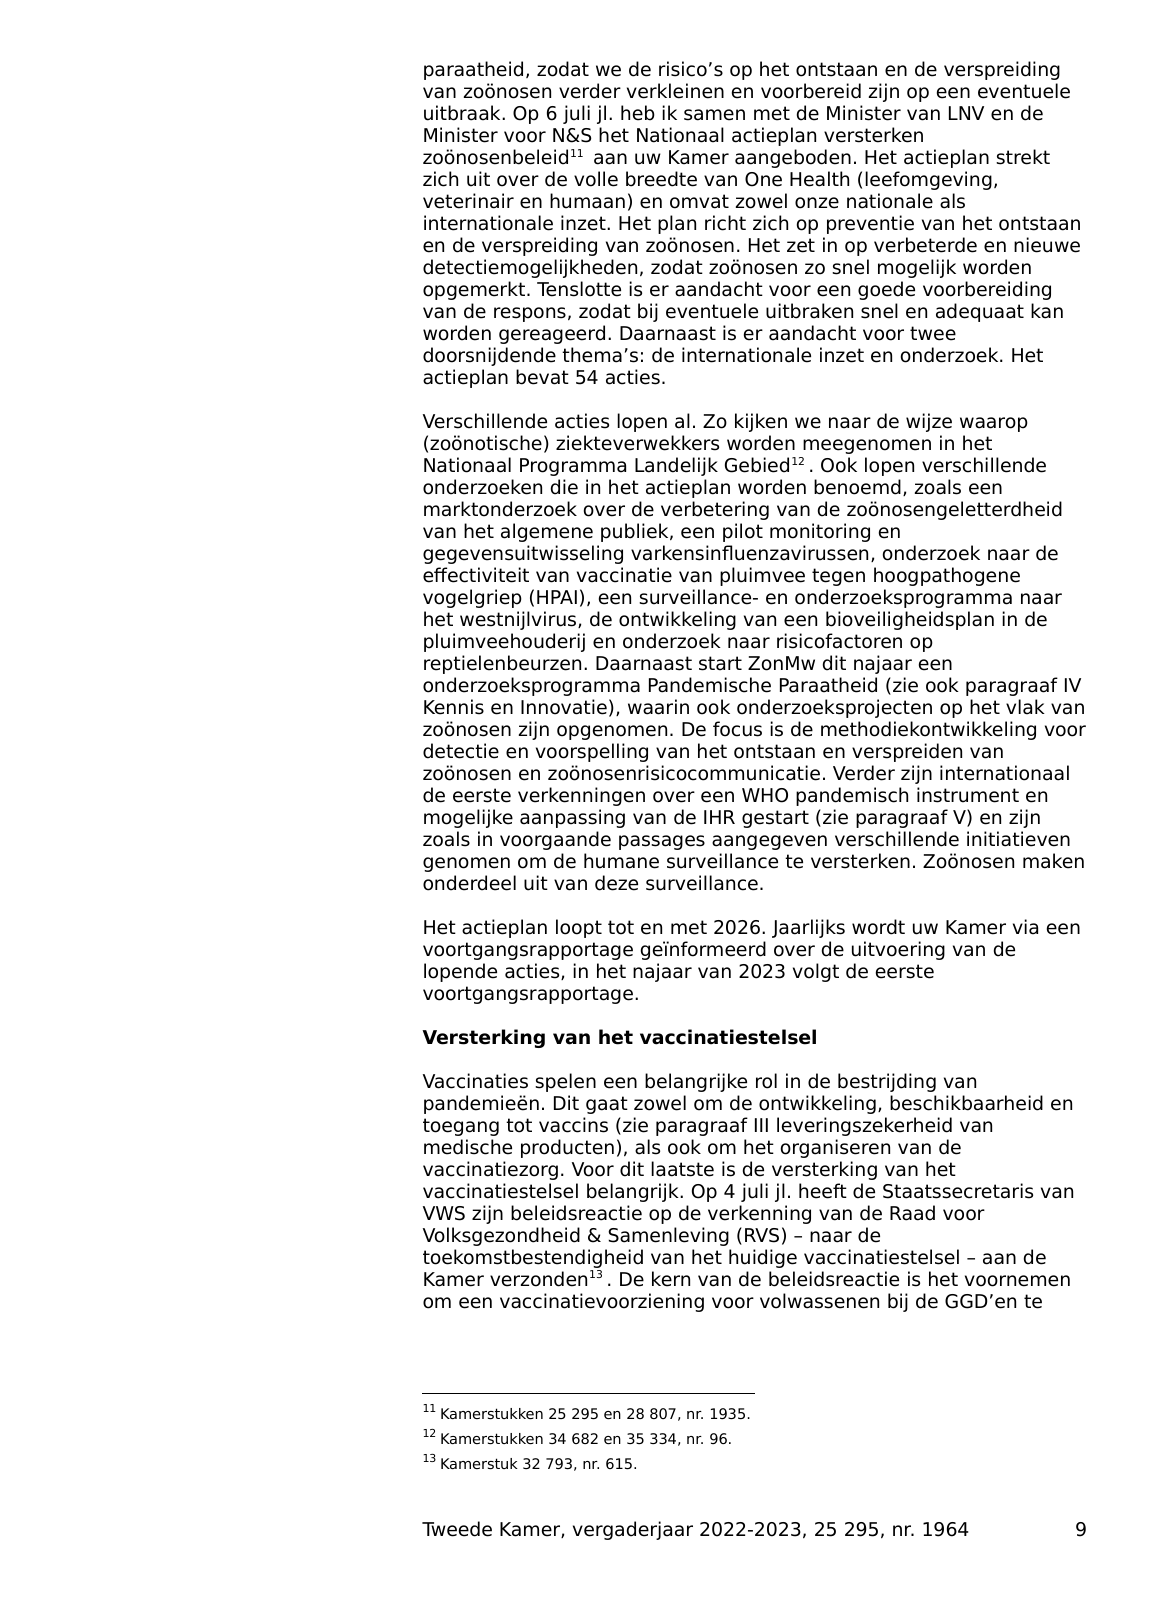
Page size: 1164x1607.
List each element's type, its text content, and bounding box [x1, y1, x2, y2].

text paraatheid, zodat we de risico’s op het ontstaan en de verspreiding van zoönosen verder verkleinen en voorbereid zijn op een eventuele uitbraak. Op 6 juli jl. heb ik samen met de Minister van LNV en de Minister voor N&S het Nationaal actieplan versterken zoönosenbeleid aan uw Kamer aangeboden. Het actieplan strekt zich uit over de volle breedte van One Health (leefomgeving, veterinair en humaan) en omvat zowel onze nationale als internationale inzet. Het plan richt zich op preventie van het ontstaan en de verspreiding van zoönosen. Het zet in op verbeterde en nieuwe detectiemogelijkheden, zodat zoönosen zo snel mogelijk worden opgemerkt. Tenslotte is er aandacht voor een goede voorbereiding van de respons, zodat bij eventuele uitbraken snel en adequaat kan worden gereageerd. Daarnaast is er aandacht voor twee doorsnijdende thema’s: de internationale inzet en onderzoek. Het actieplan bevat 54 acties. [422, 59, 1087, 389]
text Kamerstukken 25 295 en 28 807, nr. 1935. [422, 1402, 1087, 1424]
text Kamerstukken 34 682 en 35 334, nr. 96. [422, 1427, 1087, 1449]
text Kamerstuk 32 793, nr. 615. [422, 1452, 1087, 1474]
subtitle Versterking van het vaccinatiestelsel [422, 1027, 1087, 1049]
text Vaccinaties spelen een belangrijke rol in de bestrijding van pandemieën. Dit gaat zowel om de ontwikkeling, beschikbaarheid en toegang tot vaccins (zie paragraaf III leveringszekerheid van medische producten), als ook om het organiseren van de vaccinatiezorg. Voor dit laatste is de versterking van het vaccinatiestelsel belangrijk. Op 4 juli jl. heeft de Staatssecretaris van VWS zijn beleidsreactie op de verkenning van de Raad voor Volksgezondheid & Samenleving (RVS) – naar de toekomstbestendigheid van het huidige vaccinatiestelsel – aan de Kamer verzonden. De kern van de beleidsreactie is het voornemen om een vaccinatievoorziening voor volwassenen bij de GGD’en te [422, 1071, 1087, 1313]
text Het actieplan loopt tot en met 2026. Jaarlijks wordt uw Kamer via een voortgangsrapportage geïnformeerd over de uitvoering van de lopende acties, in het najaar van 2023 volgt de eerste voortgangsrapportage. [422, 917, 1087, 1004]
text Verschillende acties lopen al. Zo kijken we naar de wijze waarop (zoönotische) ziekteverwekkers worden meegenomen in het Nationaal Programma Landelijk Gebied. Ook lopen verschillende onderzoeken die in het actieplan worden benoemd, zoals een marktonderzoek over de verbetering van de zoönosengeletterdheid van het algemene publiek, een pilot monitoring en gegevensuitwisseling varkensinfluenzavirussen, onderzoek naar de effectiviteit van vaccinatie van pluimvee tegen hoogpathogene vogelgriep (HPAI), een surveillance- en onderzoeksprogramma naar het westnijlvirus, de ontwikkeling van een bioveiligheidsplan in de pluimveehouderij en onderzoek naar risicofactoren op reptielenbeurzen. Daarnaast start ZonMw dit najaar een onderzoeksprogramma Pandemische Paraatheid (zie ook paragraaf IV Kennis en Innovatie), waarin ook onderzoeksprojecten op het vlak van zoönosen zijn opgenomen. De focus is de methodiekontwikkeling voor detectie en voorspelling van het ontstaan en verspreiden van zoönosen en zoönosenrisicocommunicatie. Verder zijn internationaal de eerste verkenningen over een WHO pandemisch instrument en mogelijke aanpassing van de IHR gestart (zie paragraaf V) en zijn zoals in voorgaande passages aangegeven verschillende initiatieven genomen om de humane surveillance te versterken. Zoönosen maken onderdeel uit van deze surveillance. [422, 411, 1087, 894]
